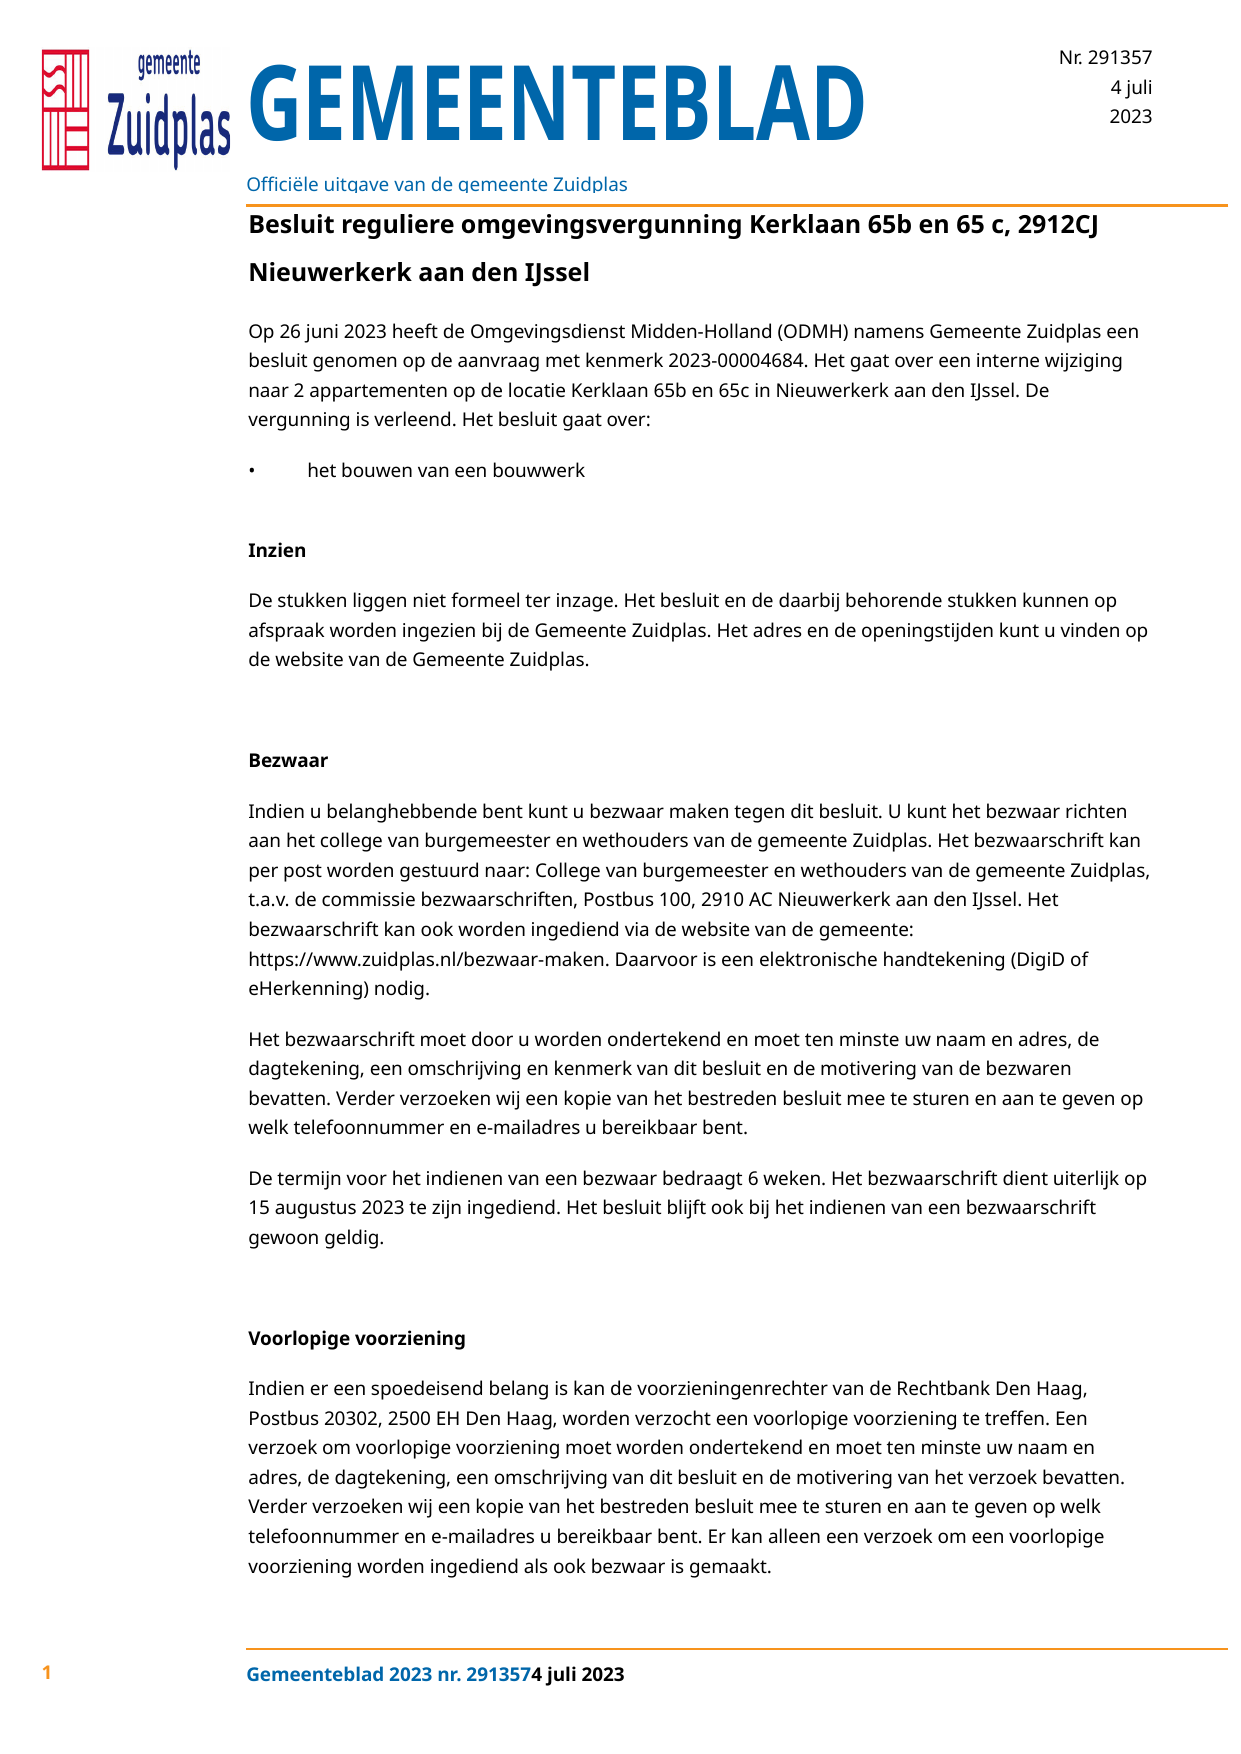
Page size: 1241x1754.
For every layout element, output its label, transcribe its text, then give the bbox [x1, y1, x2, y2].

text De stukken liggen niet formeel ter inzage. Het besluit en de daarbij behorende stukken kunnen op afspraak worden ingezien bij de Gemeente Zuidplas. Het adres en de openingstijden kunt u vinden op de website van de Gemeente Zuidplas. [248, 587, 1152, 672]
text Het bezwaarschrift moet door u worden ondertekend en moet ten minste uw naam en adres, de dagtekening, een omschrijving en kenmerk van dit besluit en de motivering van de bezwaren bevatten. Verder verzoeken wij een kopie van het bestreden besluit mee te sturen en aan te geven op welk telefoonnummer en e-mailadres u bereikbaar bent. [248, 1026, 1152, 1140]
text Inzien [248, 537, 1152, 563]
text De termijn voor het indienen van een bezwaar bedraagt 6 weken. Het bezwaarschrift dient uiterlijk op 15 augustus 2023 te zijn ingediend. Het besluit blijft ook bij het indienen van een bezwaarschrift gewoon geldig. [248, 1165, 1152, 1250]
picture [41, 47, 231, 172]
list het bouwen van een bouwwerk [248, 457, 1152, 483]
text Indien u belanghebbende bent kunt u bezwaar maken tegen dit besluit. U kunt het bezwaar richten aan het college van burgemeester en wethouders van de gemeente Zuidplas. Het bezwaarschrift kan per post worden gestuurd naar: College van burgemeester en wethouders van de gemeente Zuidplas, t.a.v. de commissie bezwaarschriften, Postbus 100, 2910 AC Nieuwerkerk aan den IJssel. Het bezwaarschrift kan ook worden ingediend via de website van de gemeente: https://www.zuidplas.nl/bezwaar-maken. Daarvoor is een elektronische handtekening (DigiD of eHerkenning) nodig. [248, 798, 1152, 1001]
text Besluit reguliere omgevingsvergunning Kerklaan 65b en 65 c, 2912CJ Nieuwerkerk aan den IJssel [248, 207, 1152, 288]
text Voorlopige voorziening [248, 1325, 1152, 1351]
text Bezwaar [248, 747, 1152, 773]
text Indien er een spoedeisend belang is kan de voorzieningenrechter van de Rechtbank Den Haag, Postbus 20302, 2500 EH Den Haag, worden verzocht een voorlopige voorziening te treffen. Een verzoek om voorlopige voorziening moet worden ondertekend en moet ten minste uw naam en adres, de dagtekening, een omschrijving van dit besluit en de motivering van het verzoek bevatten. Verder verzoeken wij een kopie van het bestreden besluit mee te sturen en aan te geven op welk telefoonnummer en e-mailadres u bereikbaar bent. Er kan alleen een verzoek om een voorlopige voorziening worden ingediend als ook bezwaar is gemaakt. [248, 1375, 1152, 1579]
text Op 26 juni 2023 heeft de Omgevingsdienst Midden-Holland (ODMH) namens Gemeente Zuidplas een besluit genomen op de aanvraag met kenmerk 2023-00004684. Het gaat over een interne wijziging naar 2 appartementen op de locatie Kerklaan 65b en 65c in Nieuwerkerk aan den IJssel. De vergunning is verleend. Het besluit gaat over: [248, 318, 1152, 432]
